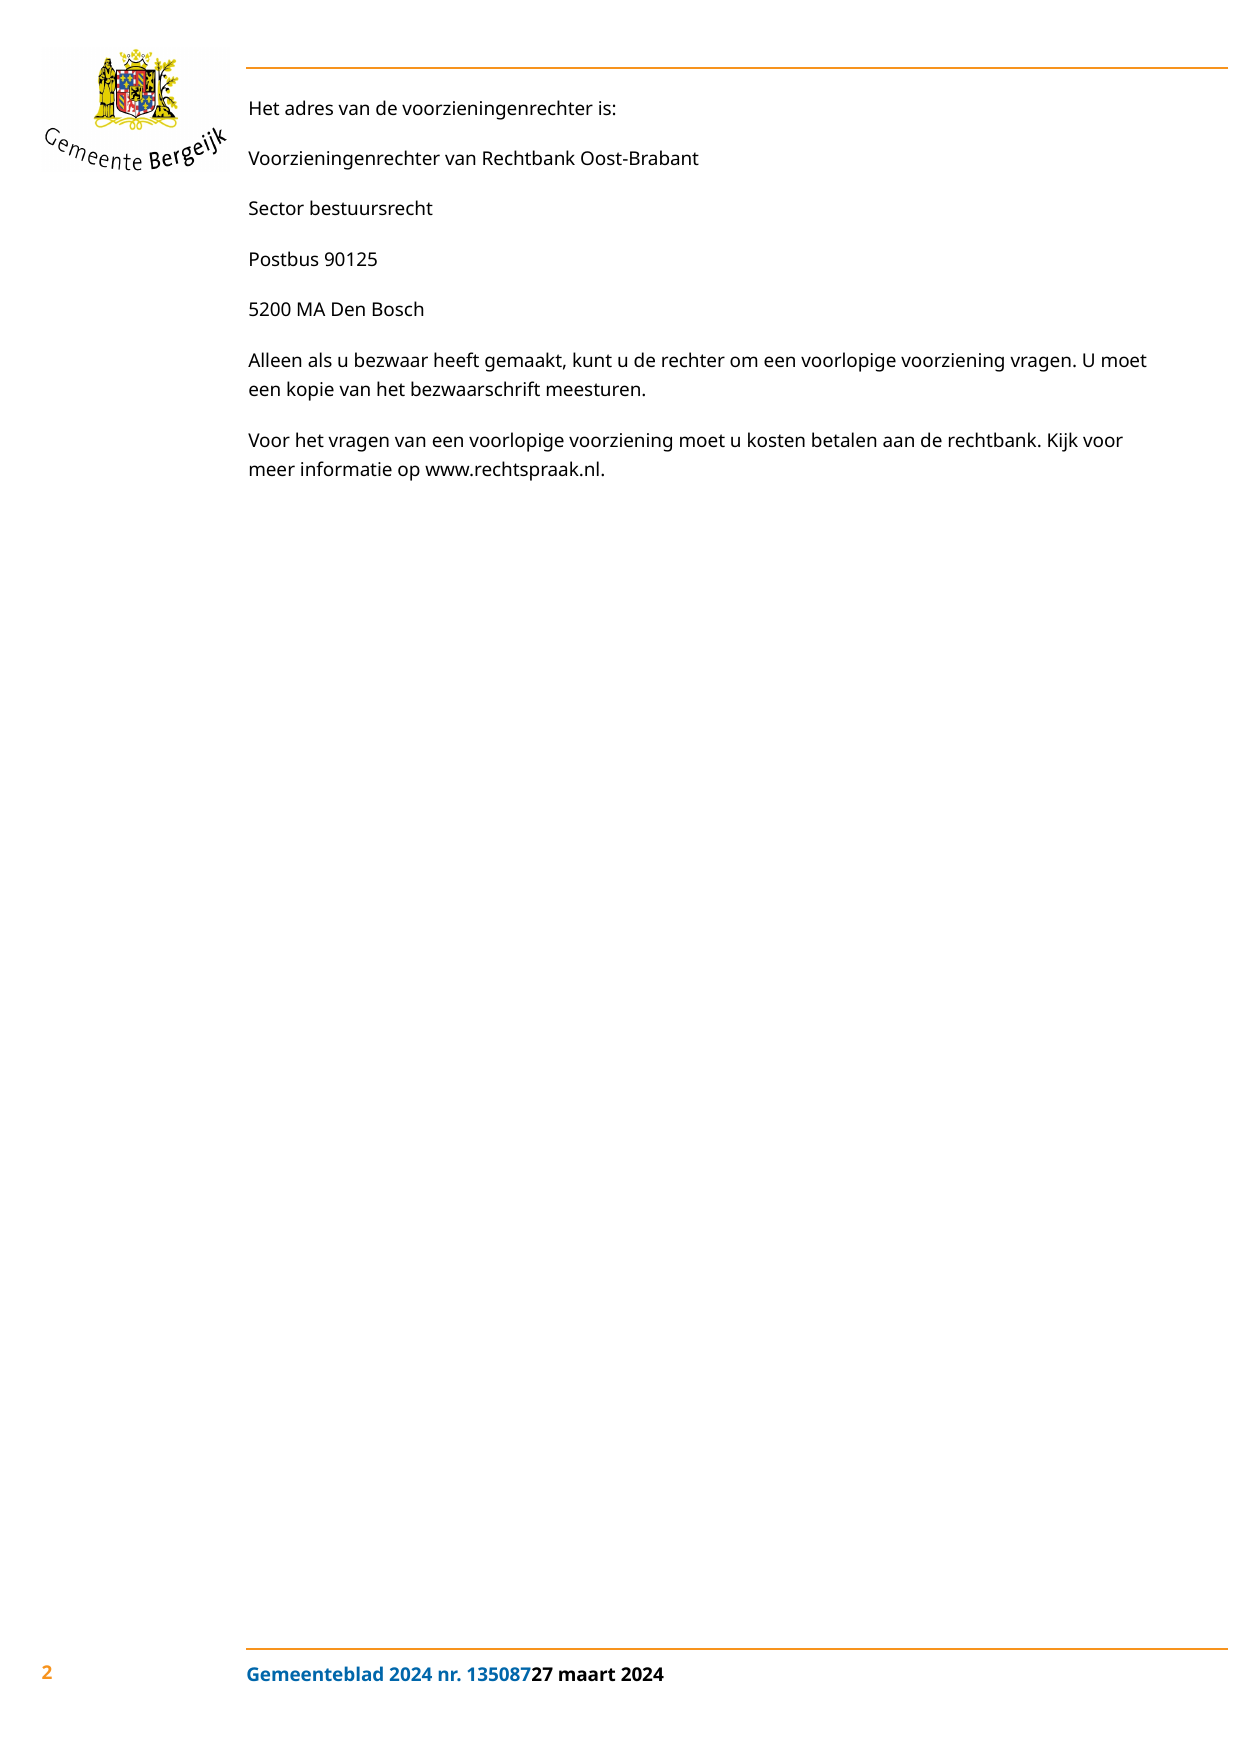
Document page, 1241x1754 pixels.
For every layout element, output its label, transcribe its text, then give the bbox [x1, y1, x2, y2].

text Voorzieningenrechter van Rechtbank Oost-Brabant [248, 145, 1152, 171]
text Voor het vragen van een voorlopige voorziening moet u kosten betalen aan de rechtbank. Kijk voor meer informatie op www.rechtspraak.nl. [248, 427, 1152, 482]
text Postbus 90125 [248, 246, 1152, 272]
picture [41, 47, 231, 172]
text Alleen als u bezwaar heeft gemaakt, kunt u de rechter om een voorlopige voorziening vragen. U moet een kopie van het bezwaarschrift meesturen. [248, 347, 1152, 402]
text Sector bestuursrecht [248, 196, 1152, 221]
text Het adres van de voorzieningenrechter is: [248, 95, 1152, 121]
text 5200 MA Den Bosch [248, 296, 1152, 322]
